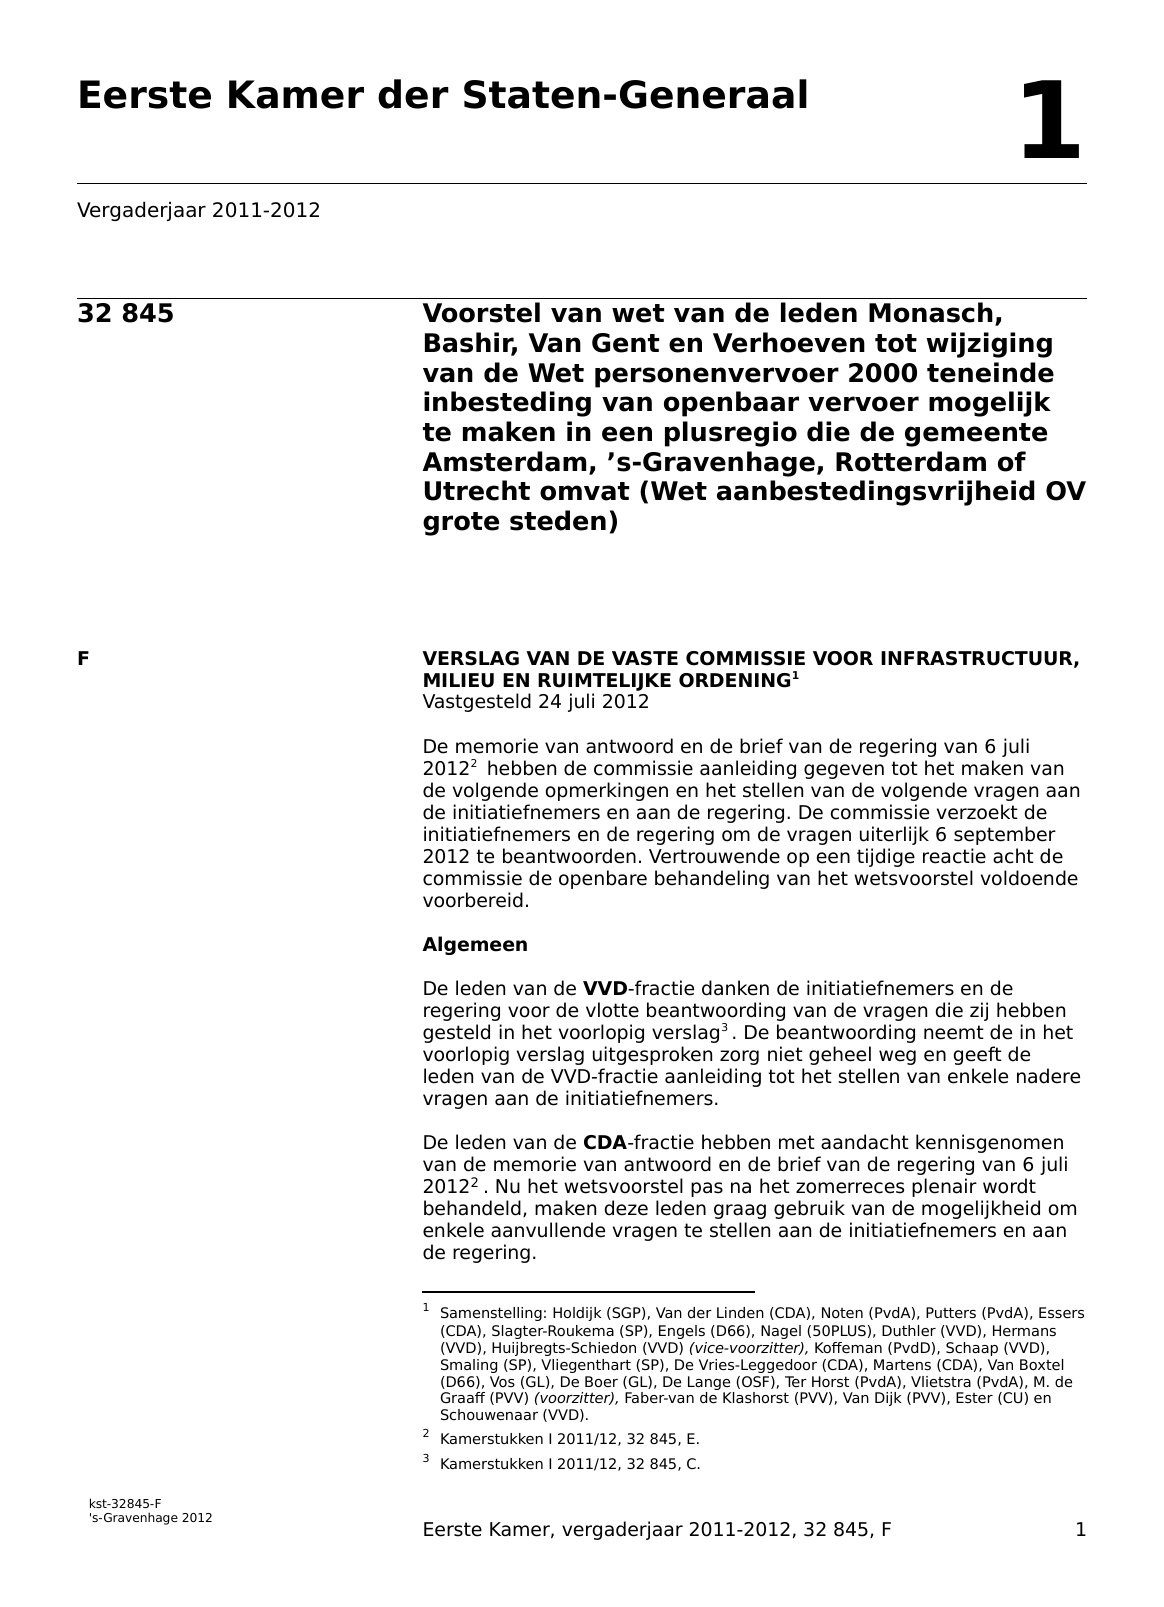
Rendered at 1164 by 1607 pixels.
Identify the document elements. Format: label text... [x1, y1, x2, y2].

table_header Eerste Kamer der Staten-Generaal [77, 59, 886, 183]
subtitle Algemeen [422, 934, 1087, 956]
subtitle F VERSLAG VAN DE VASTE COMMISSIE VOOR INFRASTRUCTUUR, MILIEU EN RUIMTELIJKE ORDENING [77, 647, 1087, 691]
text kst-32845-F [88, 1497, 323, 1511]
table_header 1 [886, 59, 1087, 183]
text Kamerstukken I 2011/12, 32 845, E. [422, 1427, 1087, 1449]
text Samenstelling: Holdijk (SGP), Van der Linden (CDA), Noten (PvdA), Putters (PvdA), Essers (CDA), Slagter-Roukema (SP), Engels (D66), Nagel (50PLUS), Duthler (VVD), Hermans (VVD), Huijbregts-Schiedon (VVD) (vice-voorzitter), Koffeman (PvdD), Schaap (VVD), Smaling (SP), Vliegenthart (SP), De Vries-Leggedoor (CDA), Martens (CDA), Van Boxtel (D66), Vos (GL), De Boer (GL), De Lange (OSF), Ter Horst (PvdA), Vlietstra (PvdA), M. de Graaff (PVV) (voorzitter), Faber-van de Klashorst (PVV), Van Dijk (PVV), Ester (CU) en Schouwenaar (VVD). [422, 1301, 1087, 1424]
text Vastgesteld 24 juli 2012 [422, 691, 1087, 713]
text De leden van de CDA-fractie hebben met aandacht kennisgenomen van de memorie van antwoord en de brief van de regering van 6 juli 20122. Nu het wetsvoorstel pas na het zomerreces plenair wordt behandeld, maken deze leden graag gebruik van de mogelijkheid om enkele aanvullende vragen te stellen aan de initiatiefnemers en aan de regering. [422, 1132, 1087, 1264]
text Kamerstukken I 2011/12, 32 845, C. [422, 1452, 1087, 1474]
text 's-Gravenhage 2012 [88, 1511, 323, 1525]
text De memorie van antwoord en de brief van de regering van 6 juli 2012 hebben de commissie aanleiding gegeven tot het maken van de volgende opmerkingen en het stellen van de volgende vragen aan de initiatiefnemers en aan de regering. De commissie verzoekt de initiatiefnemers en de regering om de vragen uiterlijk 6 september 2012 te beantwoorden. Vertrouwende op een tijdige reactie acht de commissie de openbare behandeling van het wetsvoorstel voldoende voorbereid. [422, 736, 1087, 911]
subtitle 32 845 Voorstel van wet van de leden Monasch, Bashir, Van Gent en Verhoeven tot wijziging van de Wet personenvervoer 2000 teneinde inbesteding van openbaar vervoer mogelijk te maken in een plusregio die de gemeente Amsterdam, ’s-Gravenhage, Rotterdam of Utrecht omvat (Wet aanbestedingsvrijheid OV grote steden) [77, 299, 1087, 536]
table_cell Vergaderjaar 2011-2012 [77, 184, 1087, 298]
text De leden van de VVD-fractie danken de initiatiefnemers en de regering voor de vlotte beantwoording van de vragen die zij hebben gesteld in het voorlopig verslag. De beantwoording neemt de in het voorlopig verslag uitgesproken zorg niet geheel weg en geeft de leden van de VVD-fractie aanleiding tot het stellen van enkele nadere vragen aan de initiatiefnemers. [422, 978, 1087, 1110]
